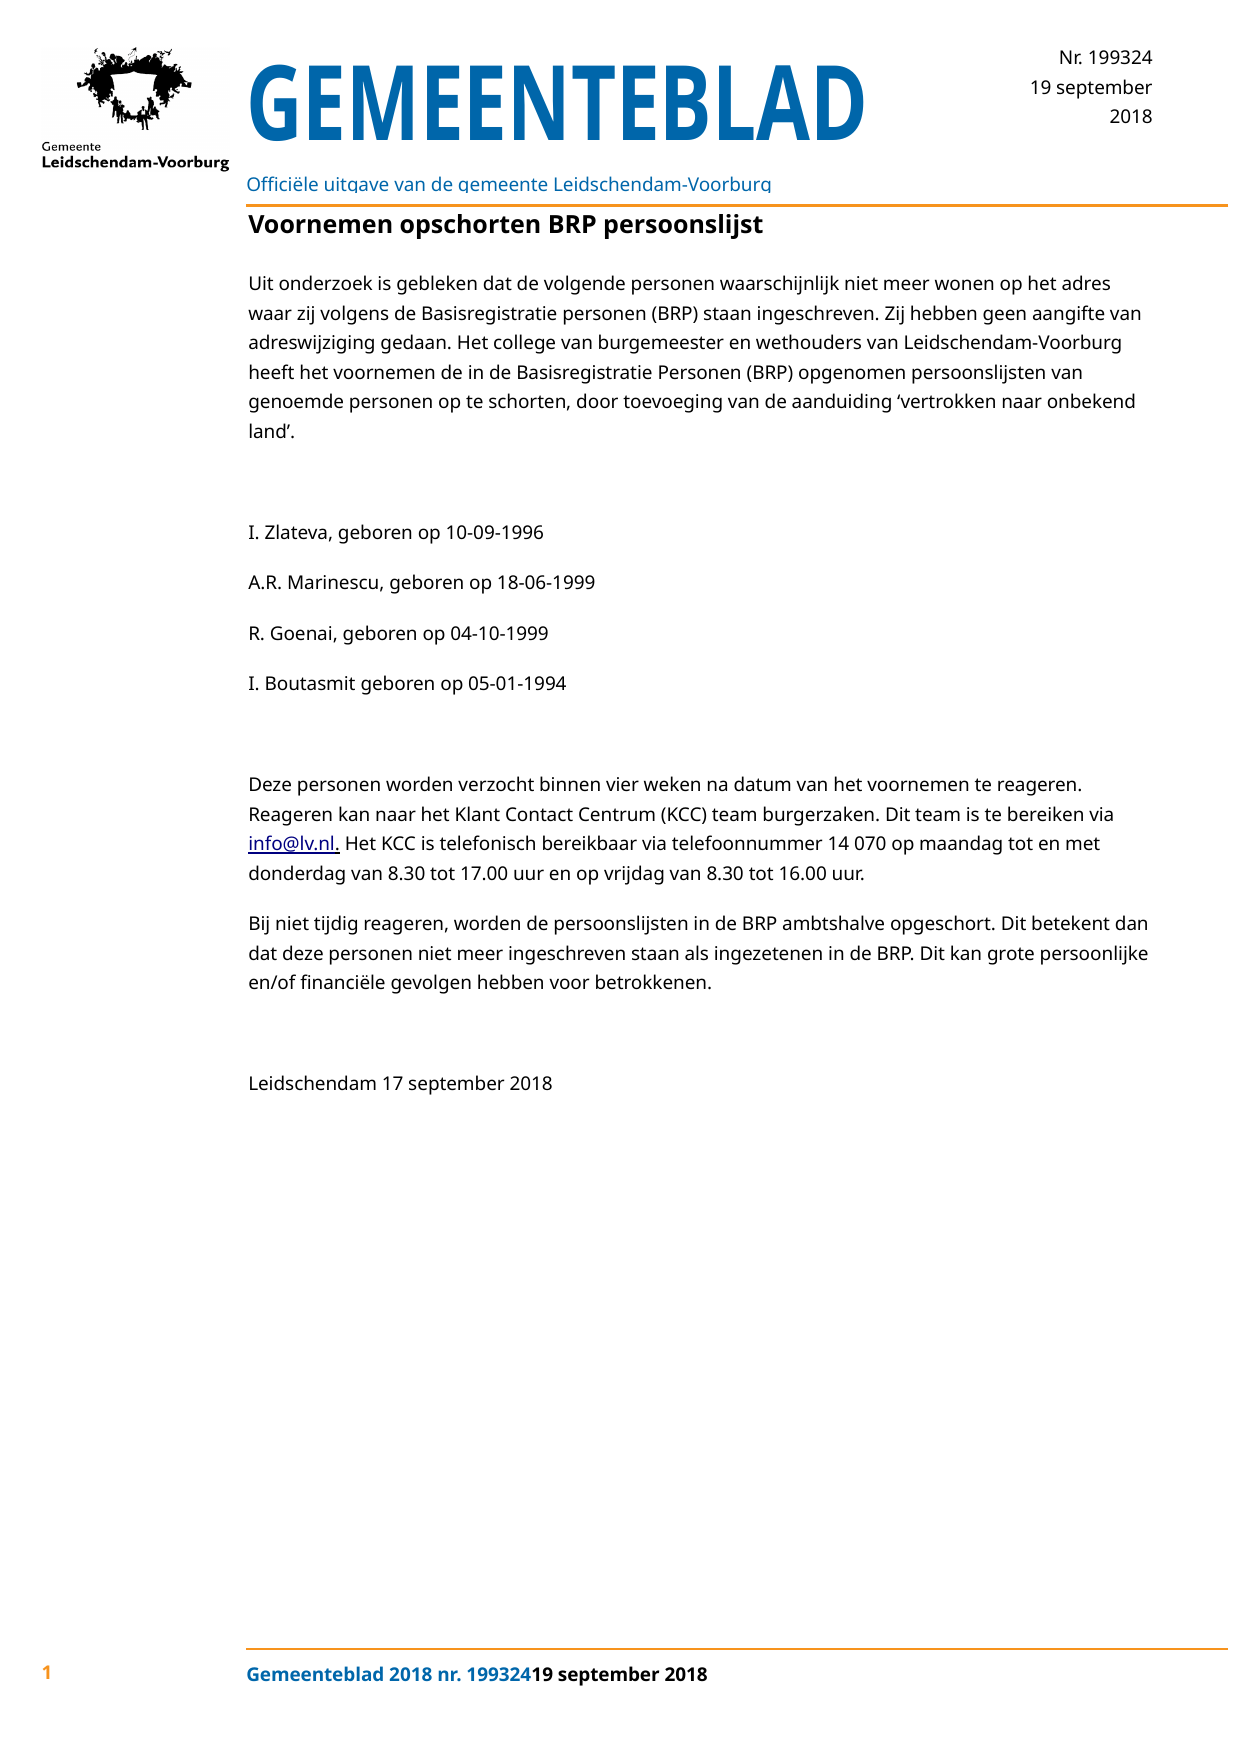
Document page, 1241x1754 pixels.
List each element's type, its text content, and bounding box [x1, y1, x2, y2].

text I. Boutasmit geboren op 05-01-1994 [248, 670, 1152, 696]
text Uit onderzoek is gebleken dat de volgende personen waarschijnlijk niet meer wonen op het adres waar zij volgens de Basisregistratie personen (BRP) staan ingeschreven. Zij hebben geen aangifte van adreswijziging gedaan. Het college van burgemeester en wethouders van Leidschendam-Voorburg heeft het voornemen de in de Basisregistratie Personen (BRP) opgenomen persoonslijsten van genoemde personen op te schorten, door toevoeging van de aanduiding ‘vertrokken naar onbekend land’. [248, 270, 1152, 444]
text I. Zlateva, geboren op 10-09-1996 [248, 519, 1152, 545]
picture [41, 47, 231, 172]
text Bij niet tijdig reageren, worden de persoonslijsten in de BRP ambtshalve opgeschort. Dit betekent dan dat deze personen niet meer ingeschreven staan als ingezetenen in de BRP. Dit kan grote persoonlijke en/of financiële gevolgen hebben voor betrokkenen. [248, 910, 1152, 995]
text Deze personen worden verzocht binnen vier weken na datum van het voornemen te reageren. Reageren kan naar het Klant Contact Centrum (KCC) team burgerzaken. Dit team is te bereiken via info@lv.nl. Het KCC is telefonisch bereikbaar via telefoonnummer 14 070 op maandag tot en met donderdag van 8.30 tot 17.00 uur en op vrijdag van 8.30 tot 16.00 uur. [248, 771, 1152, 886]
text R. Goenai, geboren op 04-10-1999 [248, 620, 1152, 646]
text A.R. Marinescu, geboren op 18-06-1999 [248, 569, 1152, 595]
text Leidschendam 17 september 2018 [248, 1070, 1152, 1096]
text Voornemen opschorten BRP persoonslijst [248, 207, 1152, 241]
